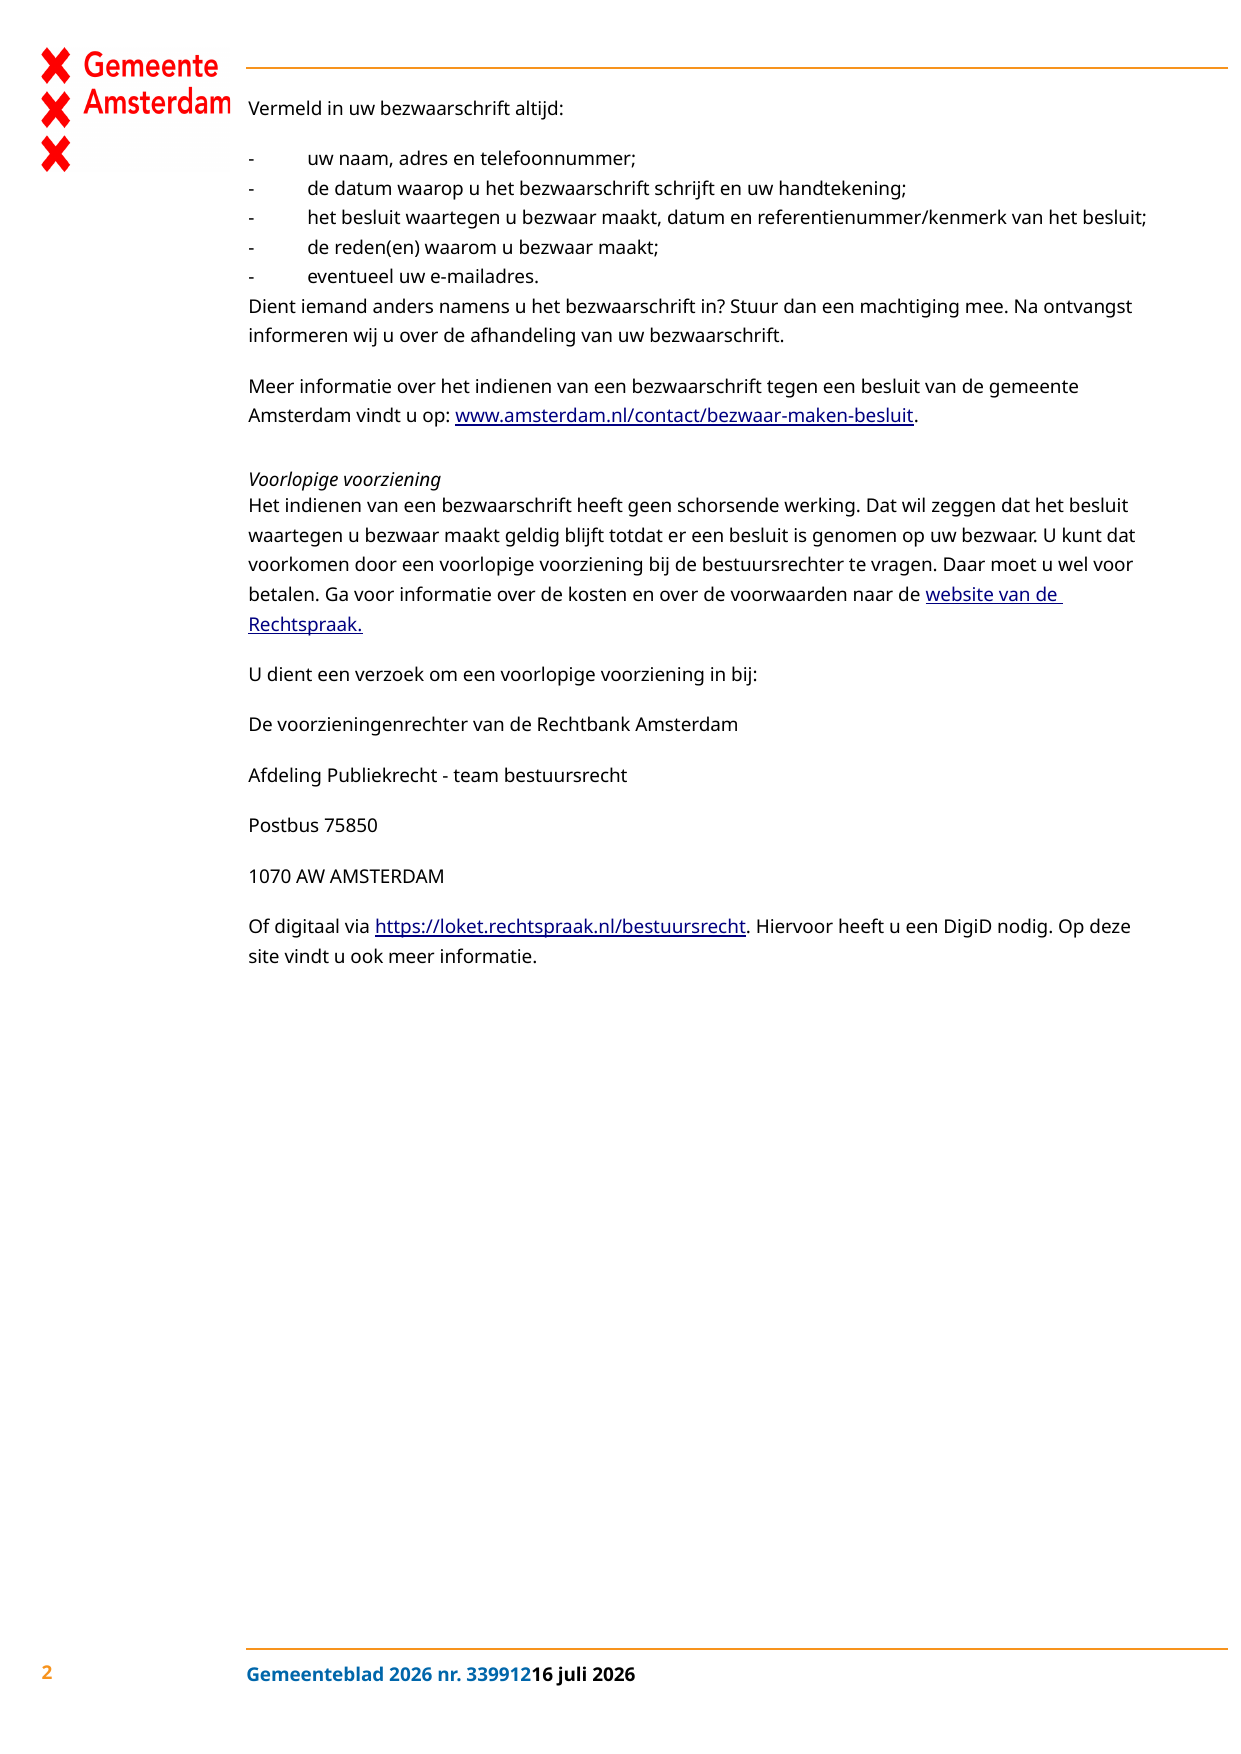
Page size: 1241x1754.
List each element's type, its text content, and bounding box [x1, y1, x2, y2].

text Of digitaal via https://loket.rechtspraak.nl/bestuursrecht. Hiervoor heeft u een DigiD nodig. Op deze site vindt u ook meer informatie. [248, 913, 1152, 968]
text Dient iemand anders namens u het bezwaarschrift in? Stuur dan een machtiging mee. Na ontvangst informeren wij u over de afhandeling van uw bezwaarschrift. [248, 293, 1152, 348]
text Het indienen van een bezwaarschrift heeft geen schorsende werking. Dat wil zeggen dat het besluit waartegen u bezwaar maakt geldig blijft totdat er een besluit is genomen op uw bezwaar. U kunt dat voorkomen door een voorlopige voorziening bij de bestuursrechter te vragen. Daar moet u wel voor betalen. Ga voor informatie over de kosten en over de voorwaarden naar de website van de Rechtspraak. [248, 492, 1152, 636]
text Meer informatie over het indienen van een bezwaarschrift tegen een besluit van de gemeente Amsterdam vindt u op: www.amsterdam.nl/contact/bezwaar-maken-besluit. [248, 373, 1152, 428]
text U dient een verzoek om een voorlopige voorziening in bij: [248, 661, 1152, 687]
text Postbus 75850 [248, 812, 1152, 838]
list de datum waarop u het bezwaarschrift schrijft en uw handtekening; [248, 175, 1152, 201]
picture [41, 47, 231, 172]
list het besluit waartegen u bezwaar maakt, datum en referentienummer/kenmerk van het besluit; [248, 204, 1152, 230]
text Voorlopige voorziening [248, 467, 1152, 492]
list de reden(en) waarom u bezwaar maakt; [248, 234, 1152, 260]
list uw naam, adres en telefoonnummer; [248, 145, 1152, 171]
list eventueel uw e-mailadres. [248, 263, 1152, 289]
text Afdeling Publiekrecht - team bestuursrecht [248, 762, 1152, 788]
text De voorzieningenrechter van de Rechtbank Amsterdam [248, 712, 1152, 737]
text Vermeld in uw bezwaarschrift altijd: [248, 95, 1152, 121]
text 1070 AW AMSTERDAM [248, 863, 1152, 888]
